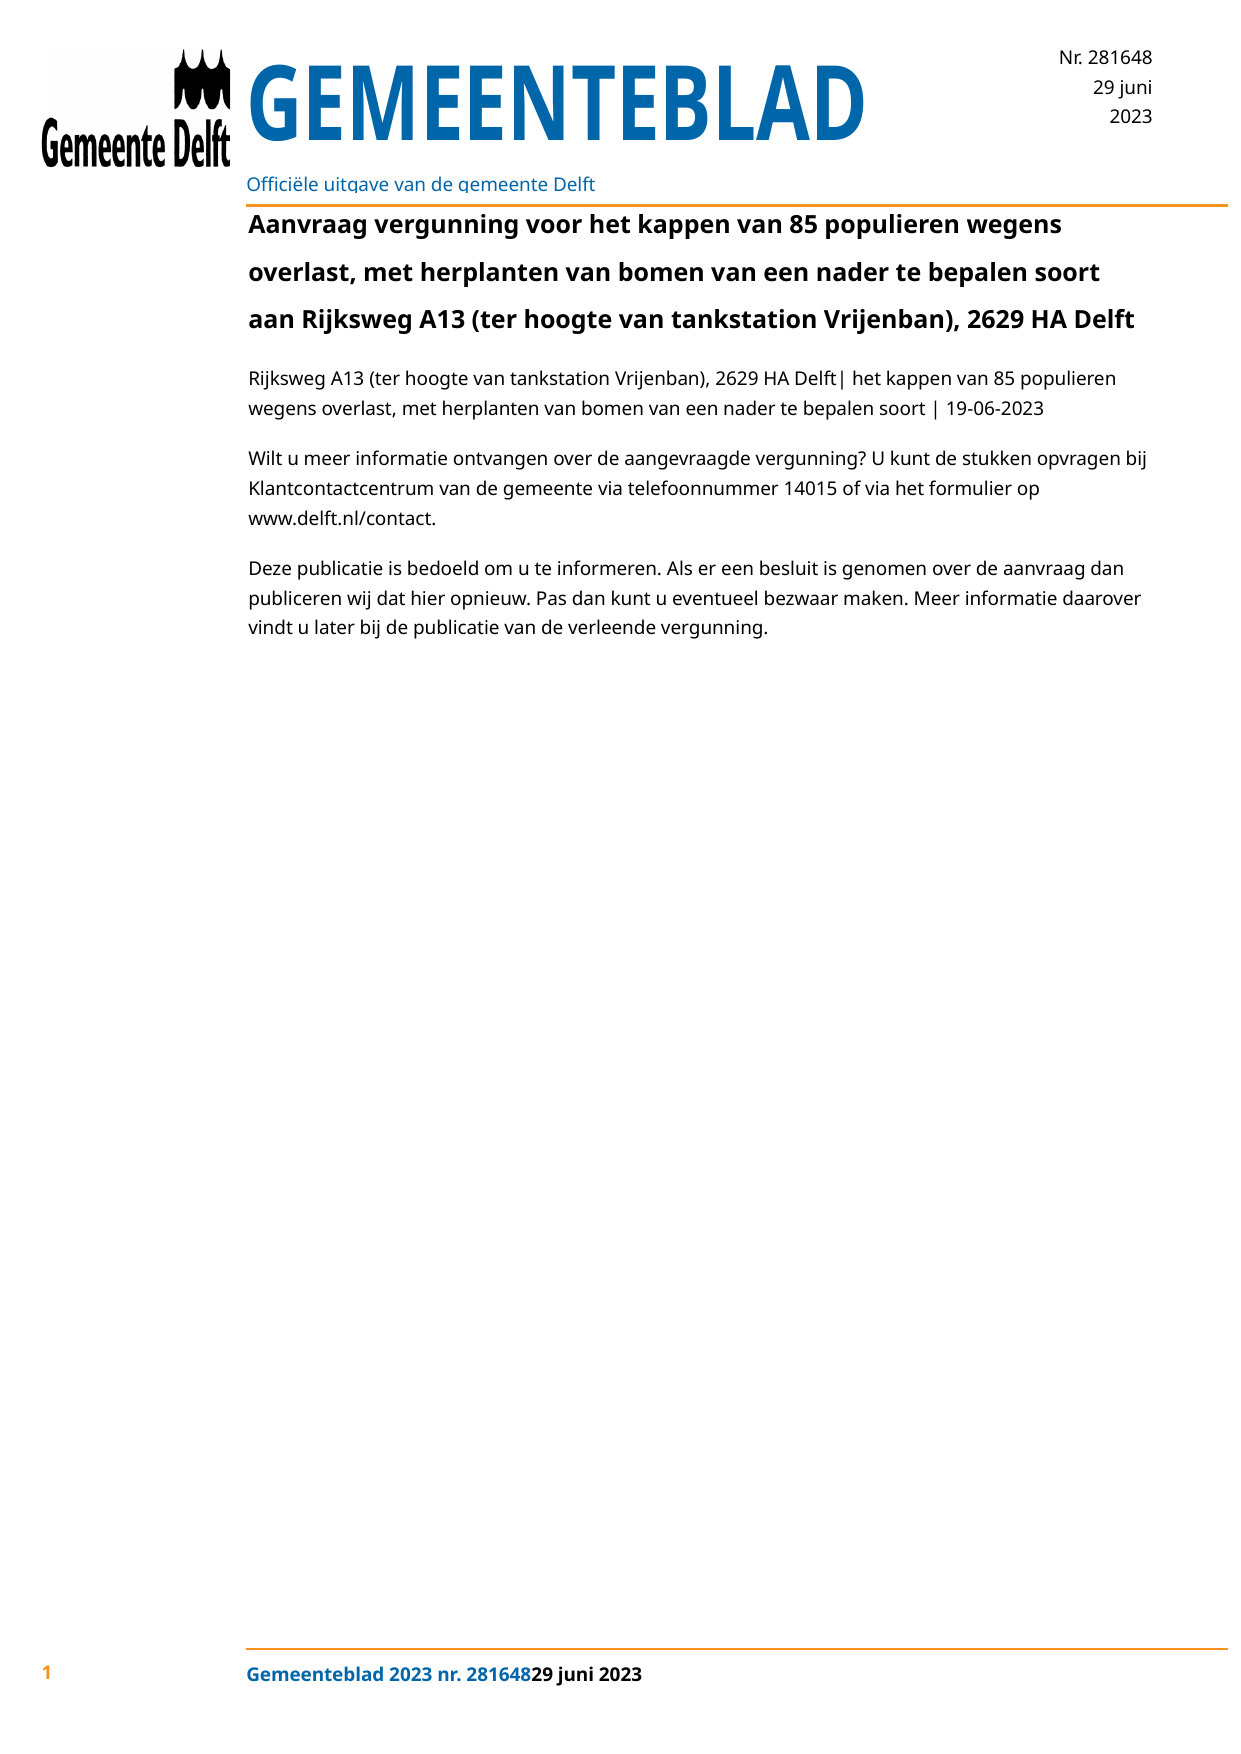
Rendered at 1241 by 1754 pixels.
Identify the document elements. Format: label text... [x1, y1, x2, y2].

text Wilt u meer informatie ontvangen over de aangevraagde vergunning? U kunt de stukken opvragen bij Klantcontactcentrum van de gemeente via telefoonnummer 14015 of via het formulier op www.delft.nl/contact. [248, 446, 1152, 530]
text Deze publicatie is bedoeld om u te informeren. Als er een besluit is genomen over de aanvraag dan publiceren wij dat hier opnieuw. Pas dan kunt u eventueel bezwaar maken. Meer informatie daarover vindt u later bij de publicatie van de verleende vergunning. [248, 555, 1152, 640]
picture [41, 47, 231, 172]
text Rijksweg A13 (ter hoogte van tankstation Vrijenban), 2629 HA Delft| het kappen van 85 populieren wegens overlast, met herplanten van bomen van een nader te bepalen soort | 19-06-2023 [248, 366, 1152, 421]
text Aanvraag vergunning voor het kappen van 85 populieren wegens overlast, met herplanten van bomen van een nader te bepalen soort aan Rijksweg A13 (ter hoogte van tankstation Vrijenban), 2629 HA Delft [248, 207, 1152, 336]
